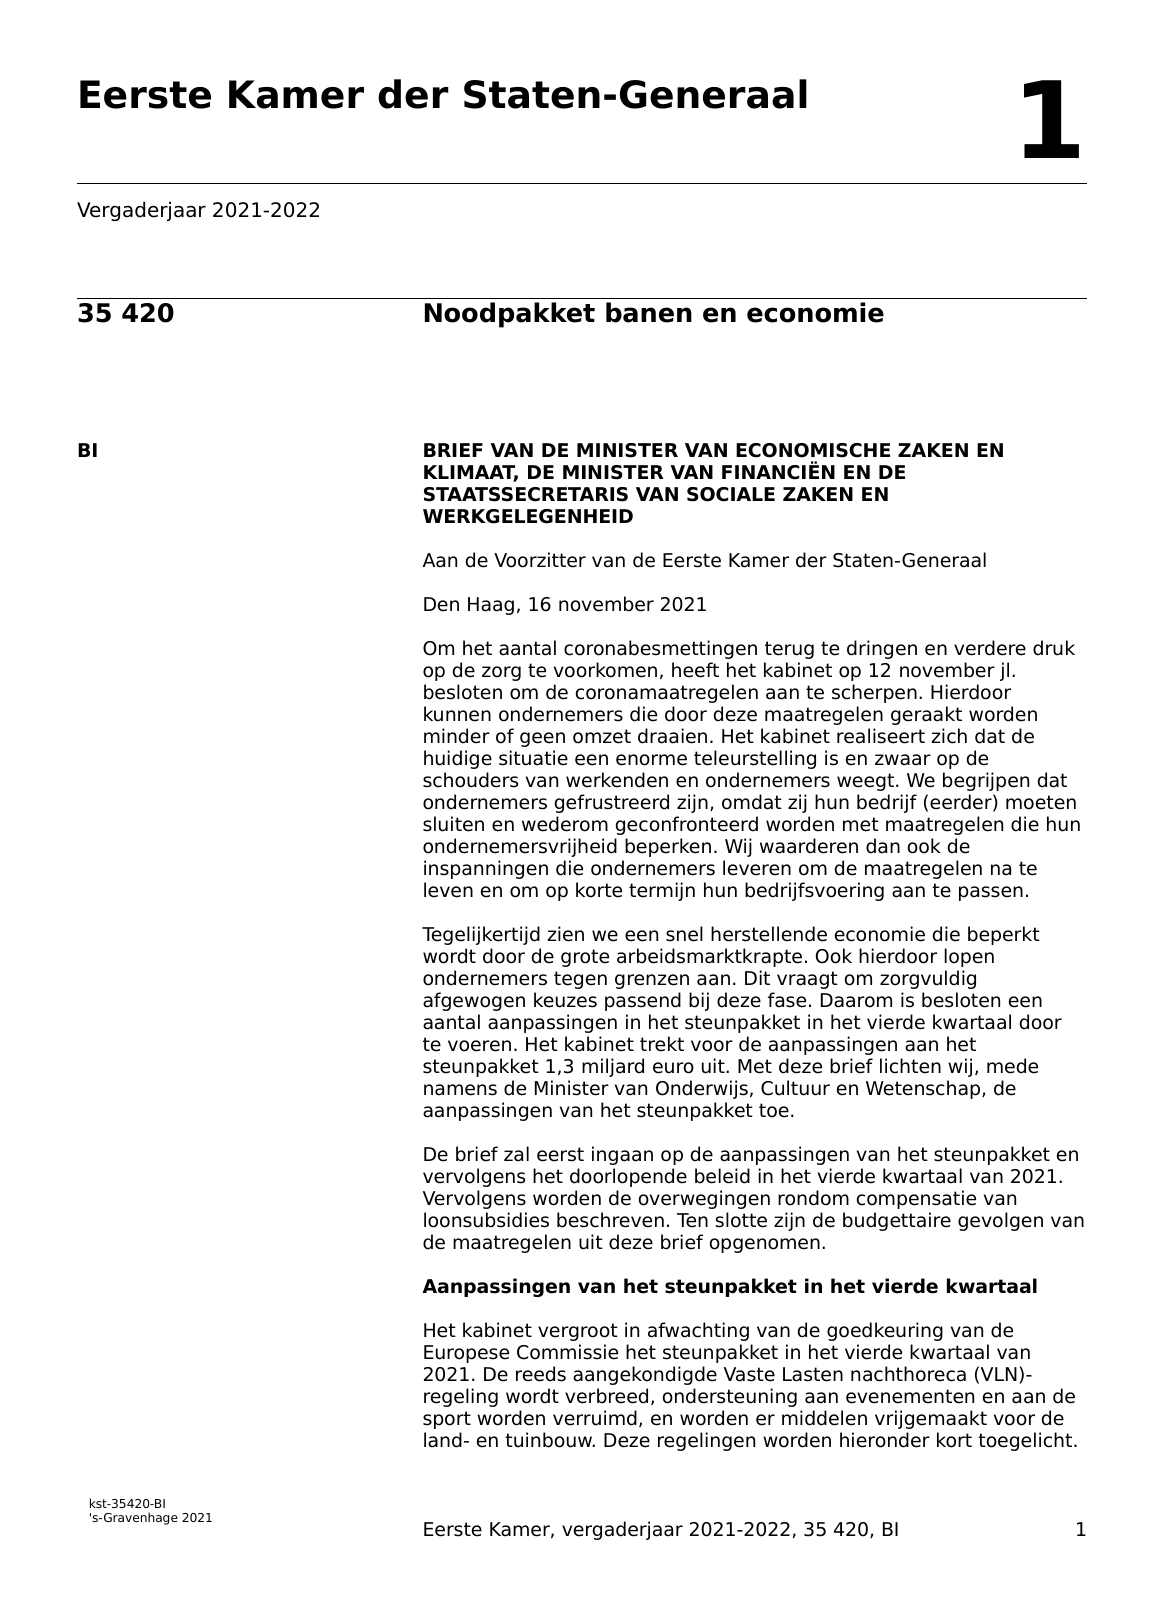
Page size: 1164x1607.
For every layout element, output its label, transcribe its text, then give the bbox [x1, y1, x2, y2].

text Tegelijkertijd zien we een snel herstellende economie die beperkt wordt door de grote arbeidsmarktkrapte. Ook hierdoor lopen ondernemers tegen grenzen aan. Dit vraagt om zorgvuldig afgewogen keuzes passend bij deze fase. Daarom is besloten een aantal aanpassingen in het steunpakket in het vierde kwartaal door te voeren. Het kabinet trekt voor de aanpassingen aan het steunpakket 1,3 miljard euro uit. Met deze brief lichten wij, mede namens de Minister van Onderwijs, Cultuur en Wetenschap, de aanpassingen van het steunpakket toe. [422, 924, 1087, 1122]
text Den Haag, 16 november 2021 [422, 594, 1087, 616]
subtitle Aanpassingen van het steunpakket in het vierde kwartaal [422, 1276, 1087, 1298]
text kst-35420-BI [88, 1497, 323, 1511]
table_cell Vergaderjaar 2021-2022 [77, 184, 1087, 298]
text Het kabinet vergroot in afwachting van de goedkeuring van de Europese Commissie het steunpakket in het vierde kwartaal van 2021. De reeds aangekondigde Vaste Lasten nachthoreca (VLN)-regeling wordt verbreed, ondersteuning aan evenementen en aan de sport worden verruimd, en worden er middelen vrijgemaakt voor de land- en tuinbouw. Deze regelingen worden hieronder kort toegelicht. [422, 1320, 1087, 1452]
text De brief zal eerst ingaan op de aanpassingen van het steunpakket en vervolgens het doorlopende beleid in het vierde kwartaal van 2021. Vervolgens worden de overwegingen rondom compensatie van loonsubsidies beschreven. Ten slotte zijn de budgettaire gevolgen van de maatregelen uit deze brief opgenomen. [422, 1144, 1087, 1254]
subtitle 35 420 Noodpakket banen en economie [77, 299, 1087, 329]
table_header Eerste Kamer der Staten-Generaal [77, 59, 886, 183]
text Om het aantal coronabesmettingen terug te dringen en verdere druk op de zorg te voorkomen, heeft het kabinet op 12 november jl. besloten om de coronamaatregelen aan te scherpen. Hierdoor kunnen ondernemers die door deze maatregelen geraakt worden minder of geen omzet draaien. Het kabinet realiseert zich dat de huidige situatie een enorme teleurstelling is en zwaar op de schouders van werkenden en ondernemers weegt. We begrijpen dat ondernemers gefrustreerd zijn, omdat zij hun bedrijf (eerder) moeten sluiten en wederom geconfronteerd worden met maatregelen die hun ondernemersvrijheid beperken. Wij waarderen dan ook de inspanningen die ondernemers leveren om de maatregelen na te leven en om op korte termijn hun bedrijfsvoering aan te passen. [422, 638, 1087, 902]
text 's-Gravenhage 2021 [88, 1511, 323, 1525]
text Aan de Voorzitter van de Eerste Kamer der Staten-Generaal [422, 550, 1087, 572]
subtitle BI BRIEF VAN DE MINISTER VAN ECONOMISCHE ZAKEN EN KLIMAAT, DE MINISTER VAN FINANCIËN EN DE STAATSSECRETARIS VAN SOCIALE ZAKEN EN WERKGELEGENHEID [77, 440, 1087, 528]
table_header 1 [886, 59, 1087, 183]
